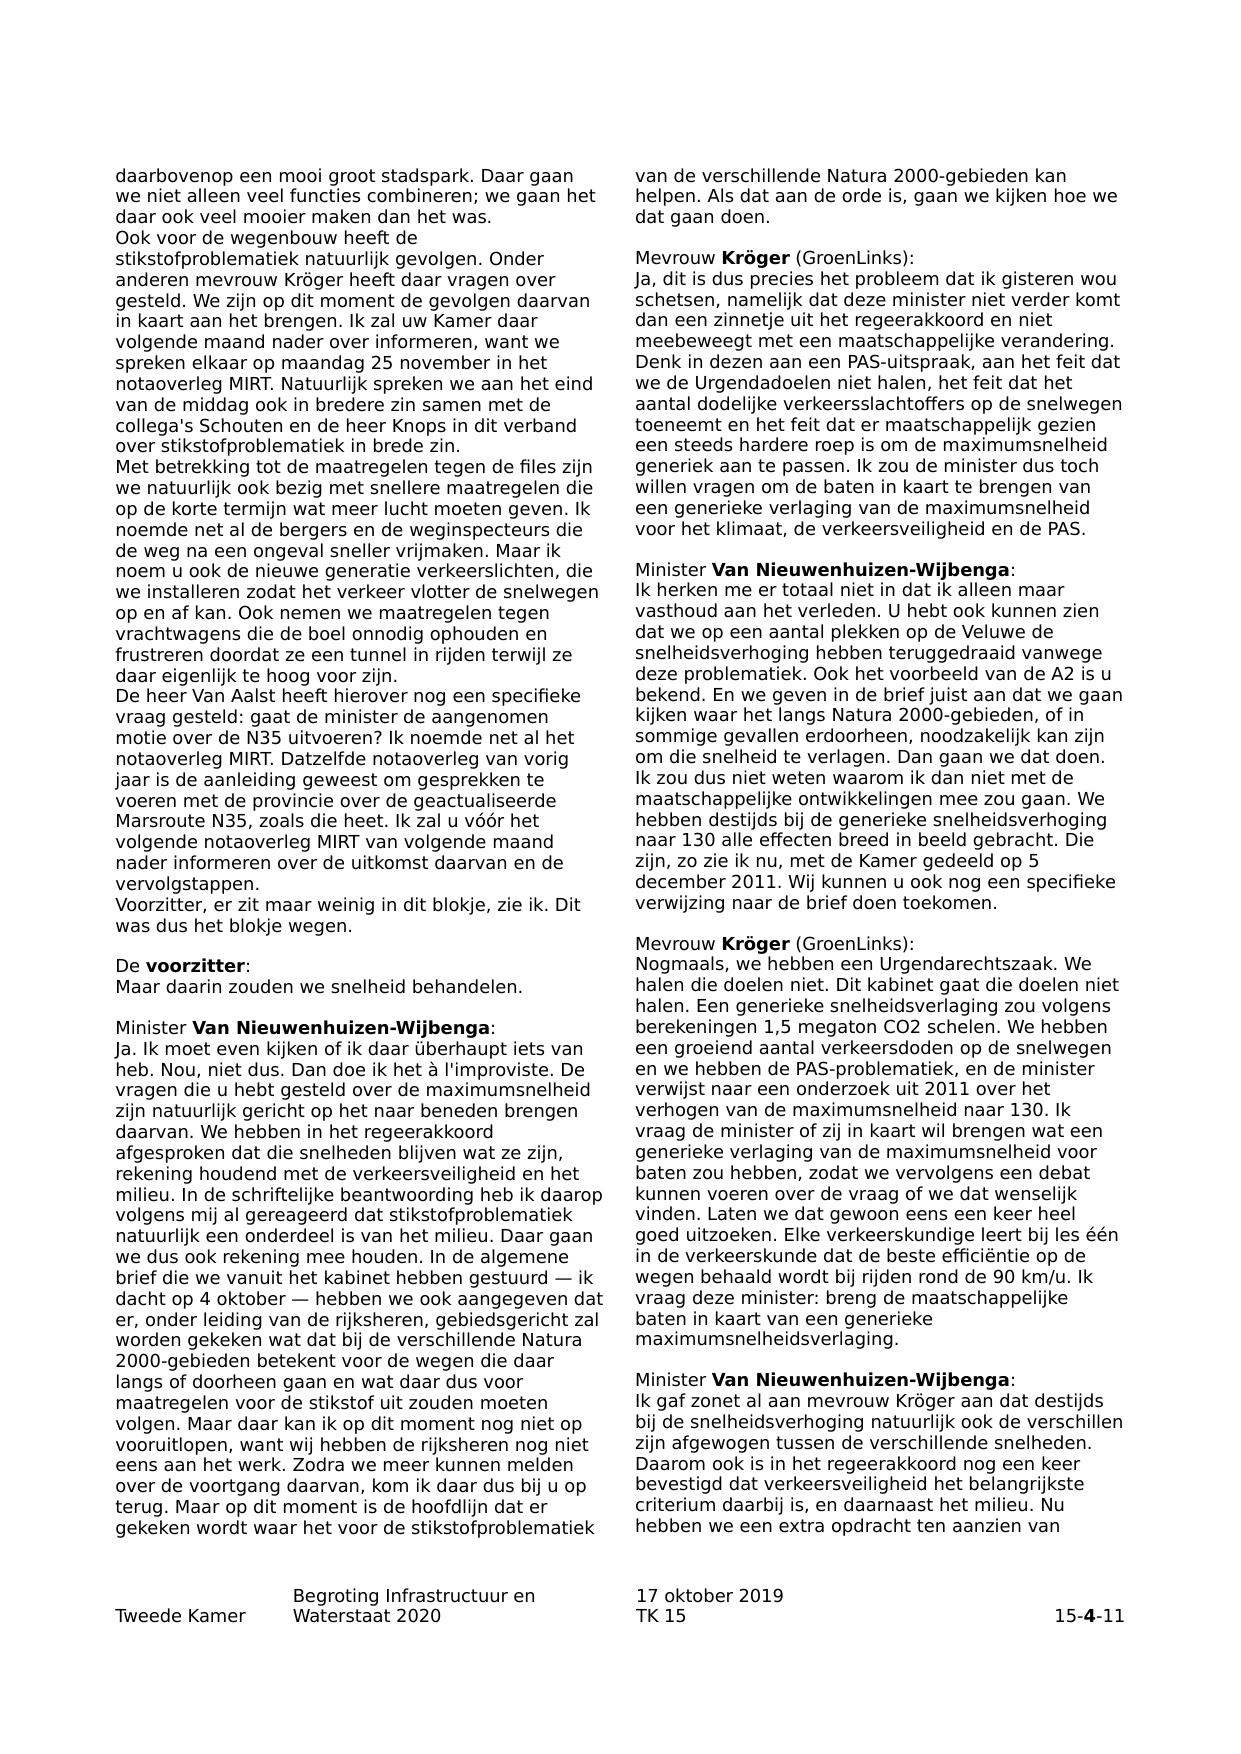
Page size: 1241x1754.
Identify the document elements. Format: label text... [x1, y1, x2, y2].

text van de verschillende Natura 2000-gebieden kan helpen. Als dat aan de orde is, gaan we kijken hoe we dat gaan doen. [635, 165, 1125, 228]
text Ik gaf zonet al aan mevrouw Kröger aan dat destijds bij de snelheidsverhoging natuurlijk ook de verschillen zijn afgewogen tussen de verschillende snelheden. Daarom ook is in het regeerakkoord nog een keer bevestigd dat verkeersveiligheid het belangrijkste criterium daarbij is, en daarnaast het milieu. Nu hebben we een extra opdracht ten aanzien van [635, 1391, 1125, 1537]
text Minister Van Nieuwenhuizen-Wijbenga: [635, 559, 1125, 580]
text Nogmaals, we hebben een Urgendarechtszaak. We halen die doelen niet. Dit kabinet gaat die doelen niet halen. Een generieke snelheidsverlaging zou volgens berekeningen 1,5 megaton CO2 schelen. We hebben een groeiend aantal verkeersdoden op de snelwegen en we hebben de PAS-problematiek, en de minister verwijst naar een onderzoek uit 2011 over het verhogen van de maximumsnelheid naar 130. Ik vraag de minister of zij in kaart wil brengen wat een generieke verlaging van de maximumsnelheid voor baten zou hebben, zodat we vervolgens een debat kunnen voeren over de vraag of we dat wenselijk vinden. Laten we dat gewoon eens een keer heel goed uitzoeken. Elke verkeerskundige leert bij les één in de verkeerskunde dat de beste efficiëntie op de wegen behaald wordt bij rijden rond de 90 km/u. Ik vraag deze minister: breng de maatschappelijke baten in kaart van een generieke maximumsnelheidsverlaging. [635, 954, 1125, 1350]
text daarbovenop een mooi groot stadspark. Daar gaan we niet alleen veel functies combineren; we gaan het daar ook veel mooier maken dan het was. [115, 165, 605, 228]
text Ik herken me er totaal niet in dat ik alleen maar vasthoud aan het verleden. U hebt ook kunnen zien dat we op een aantal plekken op de Veluwe de snelheidsverhoging hebben teruggedraaid vanwege deze problematiek. Ook het voorbeeld van de A2 is u bekend. En we geven in de brief juist aan dat we gaan kijken waar het langs Natura 2000-gebieden, of in sommige gevallen erdoorheen, noodzakelijk kan zijn om die snelheid te verlagen. Dan gaan we dat doen. Ik zou dus niet weten waarom ik dan niet met de maatschappelijke ontwikkelingen mee zou gaan. We hebben destijds bij de generieke snelheidsverhoging naar 130 alle effecten breed in beeld gebracht. Die zijn, zo zie ik nu, met de Kamer gedeeld op 5 december 2011. Wij kunnen u ook nog een specifieke verwijzing naar de brief doen toekomen. [635, 580, 1125, 913]
text De heer Van Aalst heeft hierover nog een specifieke vraag gesteld: gaat de minister de aangenomen motie over de N35 uitvoeren? Ik noemde net al het notaoverleg MIRT. Datzelfde notaoverleg van vorig jaar is de aanleiding geweest om gesprekken te voeren met de provincie over de geactualiseerde Marsroute N35, zoals die heet. Ik zal u vóór het volgende notaoverleg MIRT van volgende maand nader informeren over de uitkomst daarvan en de vervolgstappen. [115, 686, 605, 894]
text Ja, dit is dus precies het probleem dat ik gisteren wou schetsen, namelijk dat deze minister niet verder komt dan een zinnetje uit het regeerakkoord en niet meebeweegt met een maatschappelijke verandering. Denk in dezen aan een PAS-uitspraak, aan het feit dat we de Urgendadoelen niet halen, het feit dat het aantal dodelijke verkeersslachtoffers op de snelwegen toeneemt en het feit dat er maatschappelijk gezien een steeds hardere roep is om de maximumsnelheid generiek aan te passen. Ik zou de minister dus toch willen vragen om de baten in kaart te brengen van een generieke verlaging van de maximumsnelheid voor het klimaat, de verkeersveiligheid en de PAS. [635, 268, 1125, 539]
text Met betrekking tot de maatregelen tegen de files zijn we natuurlijk ook bezig met snellere maatregelen die op de korte termijn wat meer lucht moeten geven. Ik noemde net al de bergers en de weginspecteurs die de weg na een ongeval sneller vrijmaken. Maar ik noem u ook de nieuwe generatie verkeerslichten, die we installeren zodat het verkeer vlotter de snelwegen op en af kan. Ook nemen we maatregelen tegen vrachtwagens die de boel onnodig ophouden en frustreren doordat ze een tunnel in rijden terwijl ze daar eigenlijk te hoog voor zijn. [115, 457, 605, 686]
text Minister Van Nieuwenhuizen-Wijbenga: [635, 1370, 1125, 1391]
text Minister Van Nieuwenhuizen-Wijbenga: [115, 1018, 605, 1038]
text Mevrouw Kröger (GroenLinks): [635, 248, 1125, 268]
text Mevrouw Kröger (GroenLinks): [635, 933, 1125, 954]
text Voorzitter, er zit maar weinig in dit blokje, zie ik. Dit was dus het blokje wegen. [115, 894, 605, 936]
text De voorzitter: [115, 956, 605, 977]
text Maar daarin zouden we snelheid behandelen. [115, 977, 605, 998]
text Ja. Ik moet even kijken of ik daar überhaupt iets van heb. Nou, niet dus. Dan doe ik het à l'improviste. De vragen die u hebt gesteld over de maximumsnelheid zijn natuurlijk gericht op het naar beneden brengen daarvan. We hebben in het regeerakkoord afgesproken dat die snelheden blijven wat ze zijn, rekening houdend met de verkeersveiligheid en het milieu. In de schriftelijke beantwoording heb ik daarop volgens mij al gereageerd dat stikstofproblematiek natuurlijk een onderdeel is van het milieu. Daar gaan we dus ook rekening mee houden. In de algemene brief die we vanuit het kabinet hebben gestuurd — ik dacht op 4 oktober — hebben we ook aangegeven dat er, onder leiding van de rijksheren, gebiedsgericht zal worden gekeken wat dat bij de verschillende Natura 2000-gebieden betekent voor de wegen die daar langs of doorheen gaan en wat daar dus voor maatregelen voor de stikstof uit zouden moeten volgen. Maar daar kan ik op dit moment nog niet op vooruitlopen, want wij hebben de rijksheren nog niet eens aan het werk. Zodra we meer kunnen melden over de voortgang daarvan, kom ik daar dus bij u op terug. Maar op dit moment is de hoofdlijn dat er gekeken wordt waar het voor de stikstofproblematiek [115, 1038, 605, 1538]
text Ook voor de wegenbouw heeft de stikstofproblematiek natuurlijk gevolgen. Onder anderen mevrouw Kröger heeft daar vragen over gesteld. We zijn op dit moment de gevolgen daarvan in kaart aan het brengen. Ik zal uw Kamer daar volgende maand nader over informeren, want we spreken elkaar op maandag 25 november in het notaoverleg MIRT. Natuurlijk spreken we aan het eind van de middag ook in bredere zin samen met de collega's Schouten en de heer Knops in dit verband over stikstofproblematiek in brede zin. [115, 228, 605, 457]
